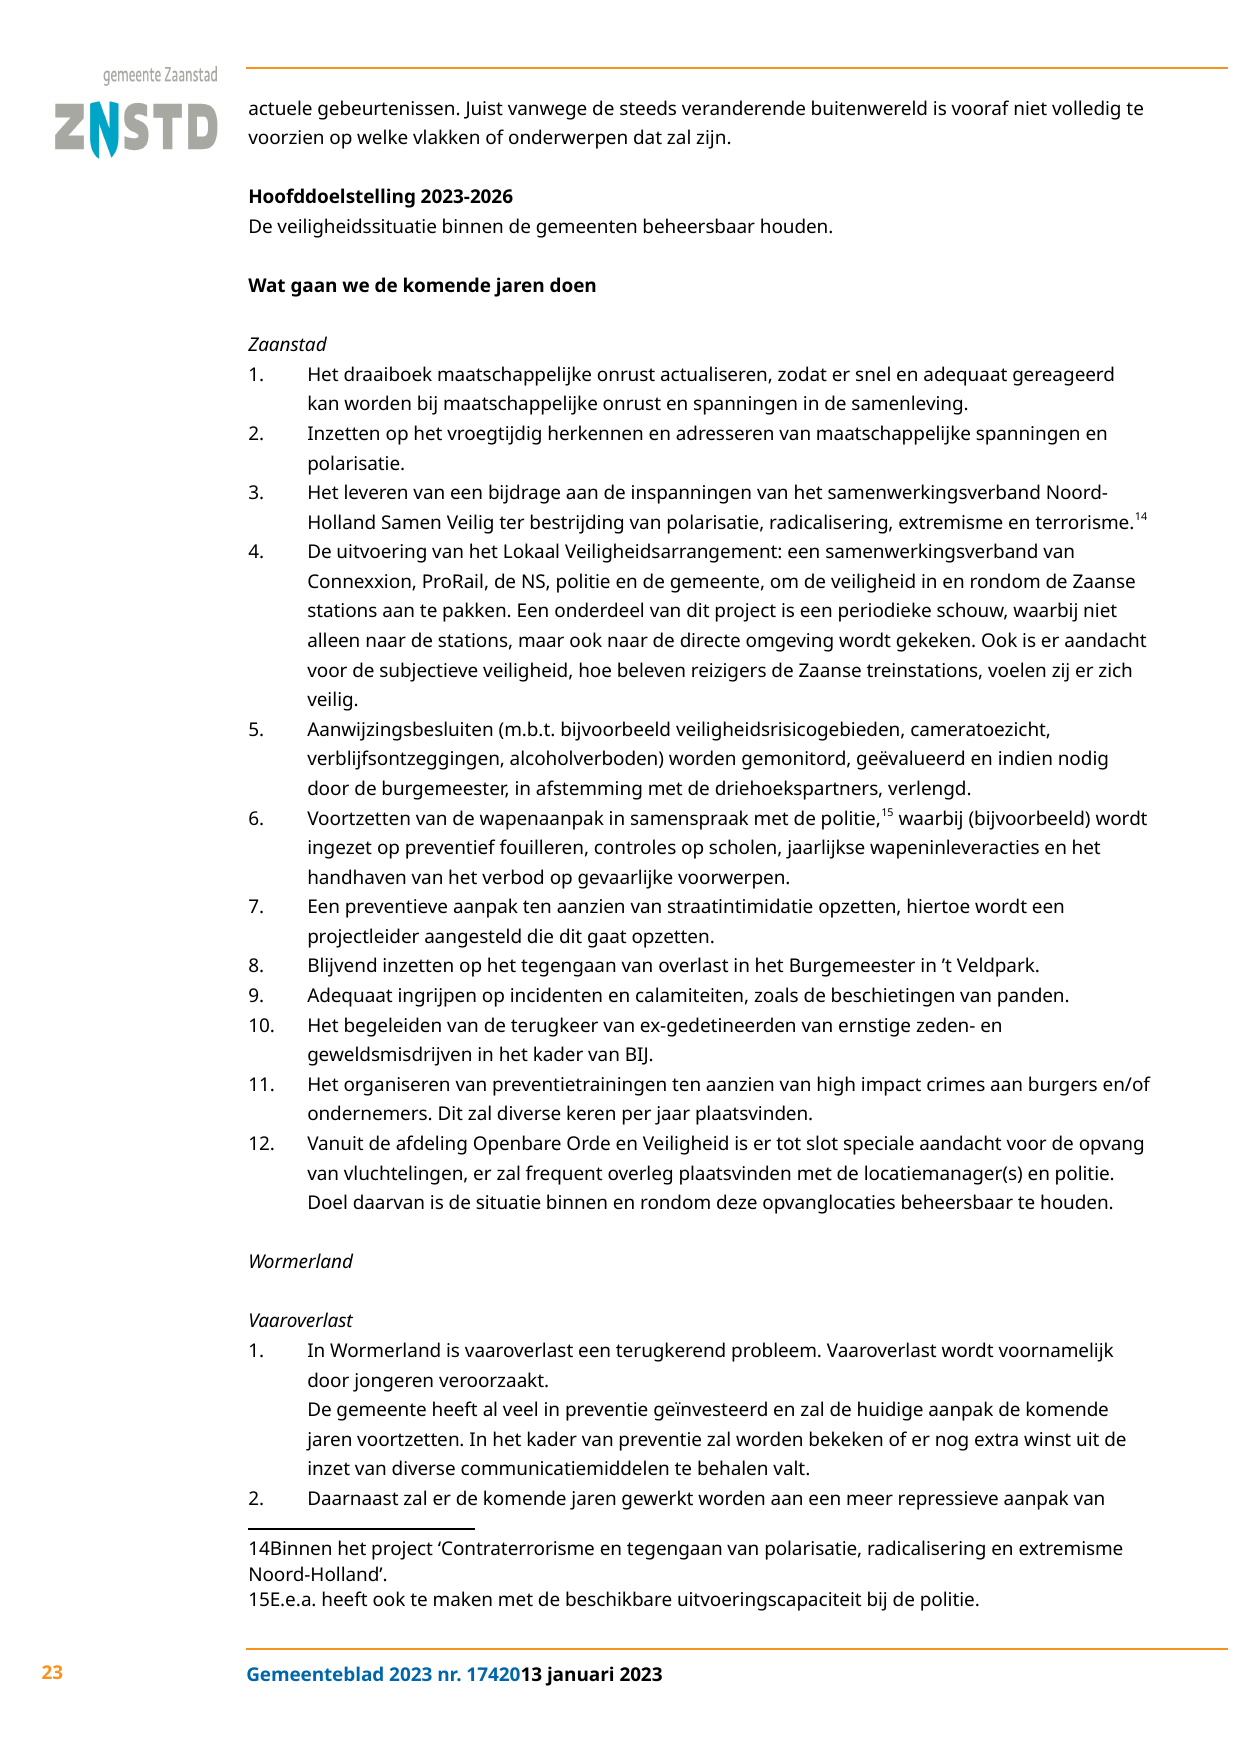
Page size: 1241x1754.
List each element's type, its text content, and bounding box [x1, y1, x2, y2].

text Wat gaan we de komende jaren doen [248, 272, 1152, 298]
text Wormerland [248, 1248, 1152, 1274]
text Vaaroverlast [248, 1308, 1152, 1333]
text actuele gebeurtenissen. Juist vanwege de steeds veranderende buitenwereld is vooraf niet volledig te voorzien op welke vlakken of onderwerpen dat zal zijn. [248, 95, 1152, 150]
list De uitvoering van het Lokaal Veiligheidsarrangement: een samenwerkingsverband van Connexxion, ProRail, de NS, politie en de gemeente, om de veiligheid in en rondom de Zaanse stations aan te pakken. Een onderdeel van dit project is een periodieke schouw, waarbij niet alleen naar de stations, maar ook naar de directe omgeving wordt gekeken. Ook is er aandacht voor de subjectieve veiligheid, hoe beleven reizigers de Zaanse treinstations, voelen zij er zich veilig. [248, 538, 1152, 712]
list Het organiseren van preventietrainingen ten aanzien van high impact crimes aan burgers en/of ondernemers. Dit zal diverse keren per jaar plaatsvinden. [248, 1071, 1152, 1126]
list Daarnaast zal er de komende jaren gewerkt worden aan een meer repressieve aanpak van [248, 1485, 1152, 1511]
list Binnen het project ‘Contraterrorisme en tegengaan van polarisatie, radicalisering en extremisme Noord-Holland’. [248, 1535, 1152, 1586]
list In Wormerland is vaaroverlast een terugkerend probleem. Vaaroverlast wordt voornamelijk door jongeren veroorzaakt. [248, 1337, 1152, 1393]
picture [41, 47, 231, 172]
list Blijvend inzetten op het tegengaan van overlast in het Burgemeester in ’t Veldpark. [248, 953, 1152, 978]
text De veiligheidssituatie binnen de gemeenten beheersbaar houden. [248, 213, 1152, 239]
list Het leveren van een bijdrage aan de inspanningen van het samenwerkingsverband Noord-Holland Samen Veilig ter bestrijding van polarisatie, radicalisering, extremisme en terrorisme. [248, 479, 1152, 535]
list Inzetten op het vroegtijdig herkennen en adresseren van maatschappelijke spanningen en polarisatie. [248, 420, 1152, 476]
list Aanwijzingsbesluiten (m.b.t. bijvoorbeeld veiligheidsrisicogebieden, cameratoezicht, verblijfsontzeggingen, alcoholverboden) worden gemonitord, geëvalueerd en indien nodig door de burgemeester, in afstemming met de driehoekspartners, verlengd. [248, 716, 1152, 801]
text Hoofddoelstelling 2023-2026 [248, 183, 1152, 209]
list Het draaiboek maatschappelijke onrust actualiseren, zodat er snel en adequaat gereageerd kan worden bij maatschappelijke onrust en spanningen in de samenleving. [248, 361, 1152, 416]
list Een preventieve aanpak ten aanzien van straatintimidatie opzetten, hiertoe wordt een projectleider aangesteld die dit gaat opzetten. [248, 893, 1152, 949]
list Adequaat ingrijpen op incidenten en calamiteiten, zoals de beschietingen van panden. [248, 982, 1152, 1008]
list Het begeleiden van de terugkeer van ex-gedetineerden van ernstige zeden- en geweldsmisdrijven in het kader van BIJ. [248, 1012, 1152, 1067]
list De gemeente heeft al veel in preventie geïnvesteerd en zal de huidige aanpak de komende jaren voortzetten. In het kader van preventie zal worden bekeken of er nog extra winst uit de inzet van diverse communicatiemiddelen te behalen valt. [248, 1396, 1152, 1481]
list Voortzetten van de wapenaanpak in samenspraak met de politie, waarbij (bijvoorbeeld) wordt ingezet op preventief fouilleren, controles op scholen, jaarlijkse wapeninleveracties en het handhaven van het verbod op gevaarlijke voorwerpen. [248, 805, 1152, 890]
list Vanuit de afdeling Openbare Orde en Veiligheid is er tot slot speciale aandacht voor de opvang van vluchtelingen, er zal frequent overleg plaatsvinden met de locatiemanager(s) en politie. Doel daarvan is de situatie binnen en rondom deze opvanglocaties beheersbaar te houden. [248, 1130, 1152, 1215]
text Zaanstad [248, 331, 1152, 357]
list E.e.a. heeft ook te maken met de beschikbare uitvoeringscapaciteit bij de politie. [248, 1586, 1152, 1612]
